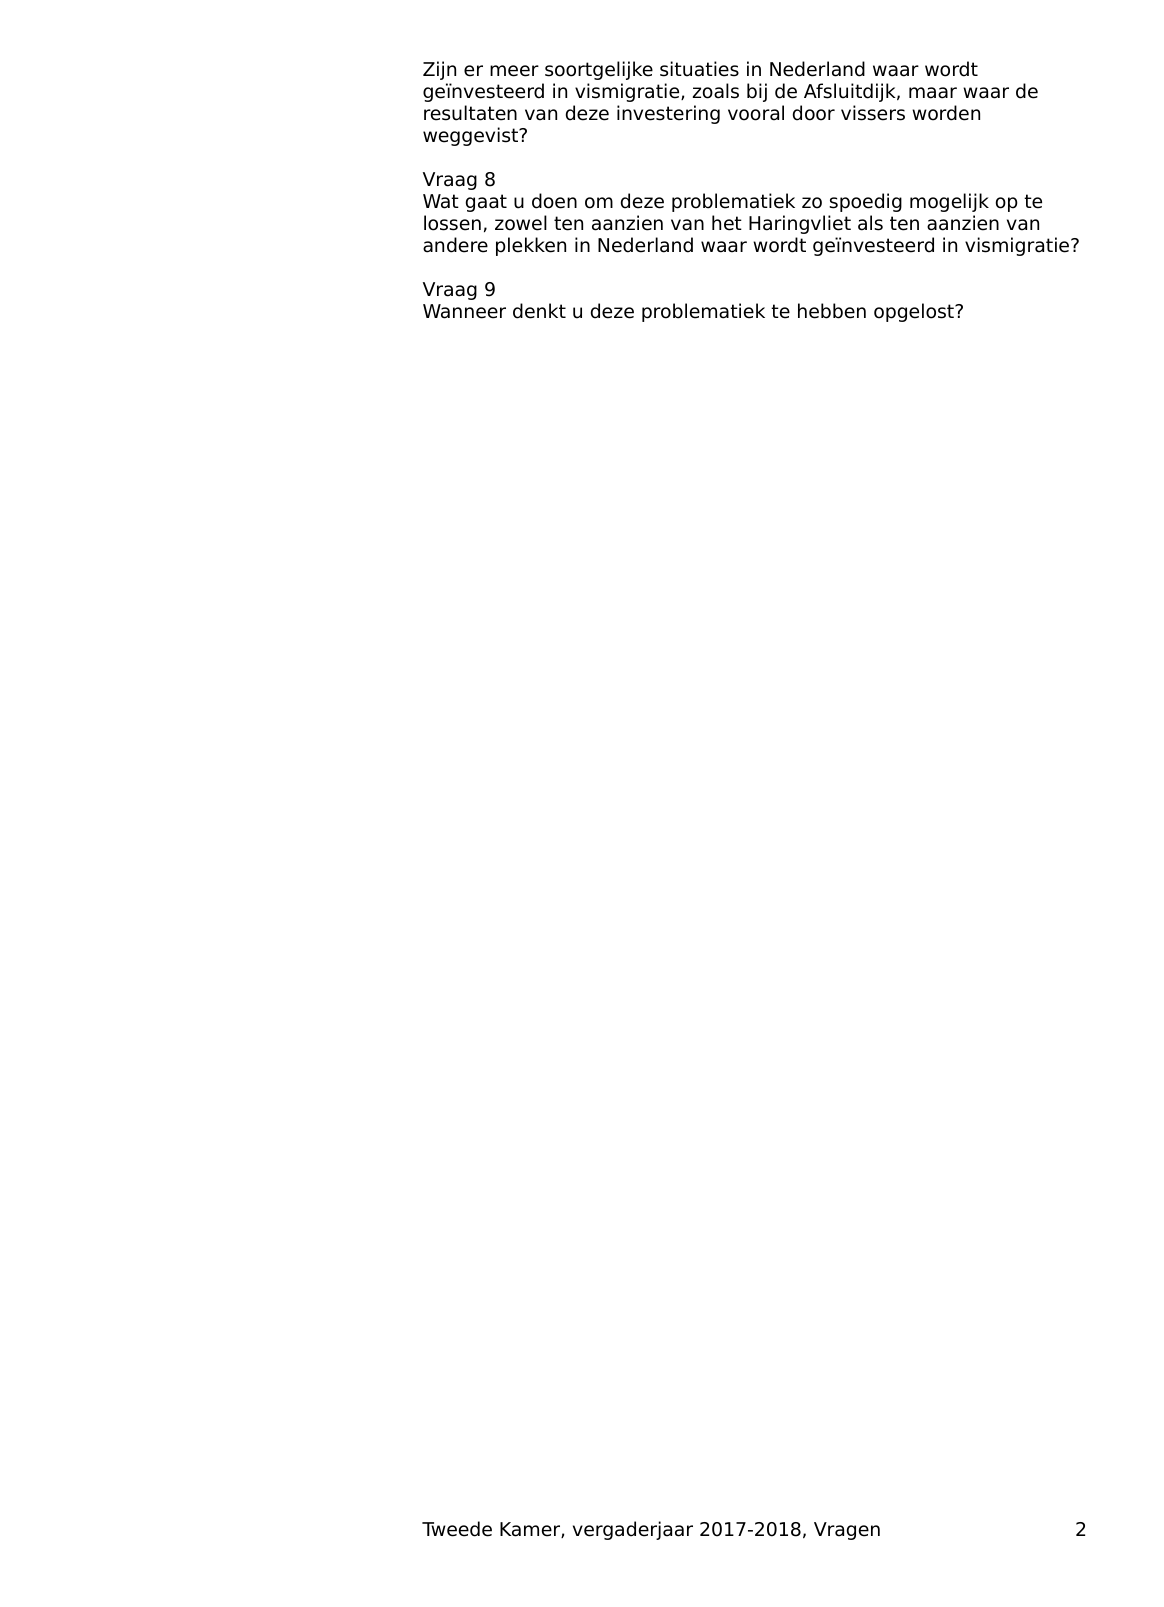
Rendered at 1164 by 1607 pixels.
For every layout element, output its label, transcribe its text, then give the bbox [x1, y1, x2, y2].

text Zijn er meer soortgelijke situaties in Nederland waar wordt geïnvesteerd in vismigratie, zoals bij de Afsluitdijk, maar waar de resultaten van deze investering vooral door vissers worden weggevist? [422, 59, 1087, 147]
text Vraag 9 [422, 279, 1087, 301]
text Vraag 8 [422, 169, 1087, 191]
text Wanneer denkt u deze problematiek te hebben opgelost? [422, 301, 1087, 323]
text Wat gaat u doen om deze problematiek zo spoedig mogelijk op te lossen, zowel ten aanzien van het Haringvliet als ten aanzien van andere plekken in Nederland waar wordt geïnvesteerd in vismigratie? [422, 191, 1087, 257]
